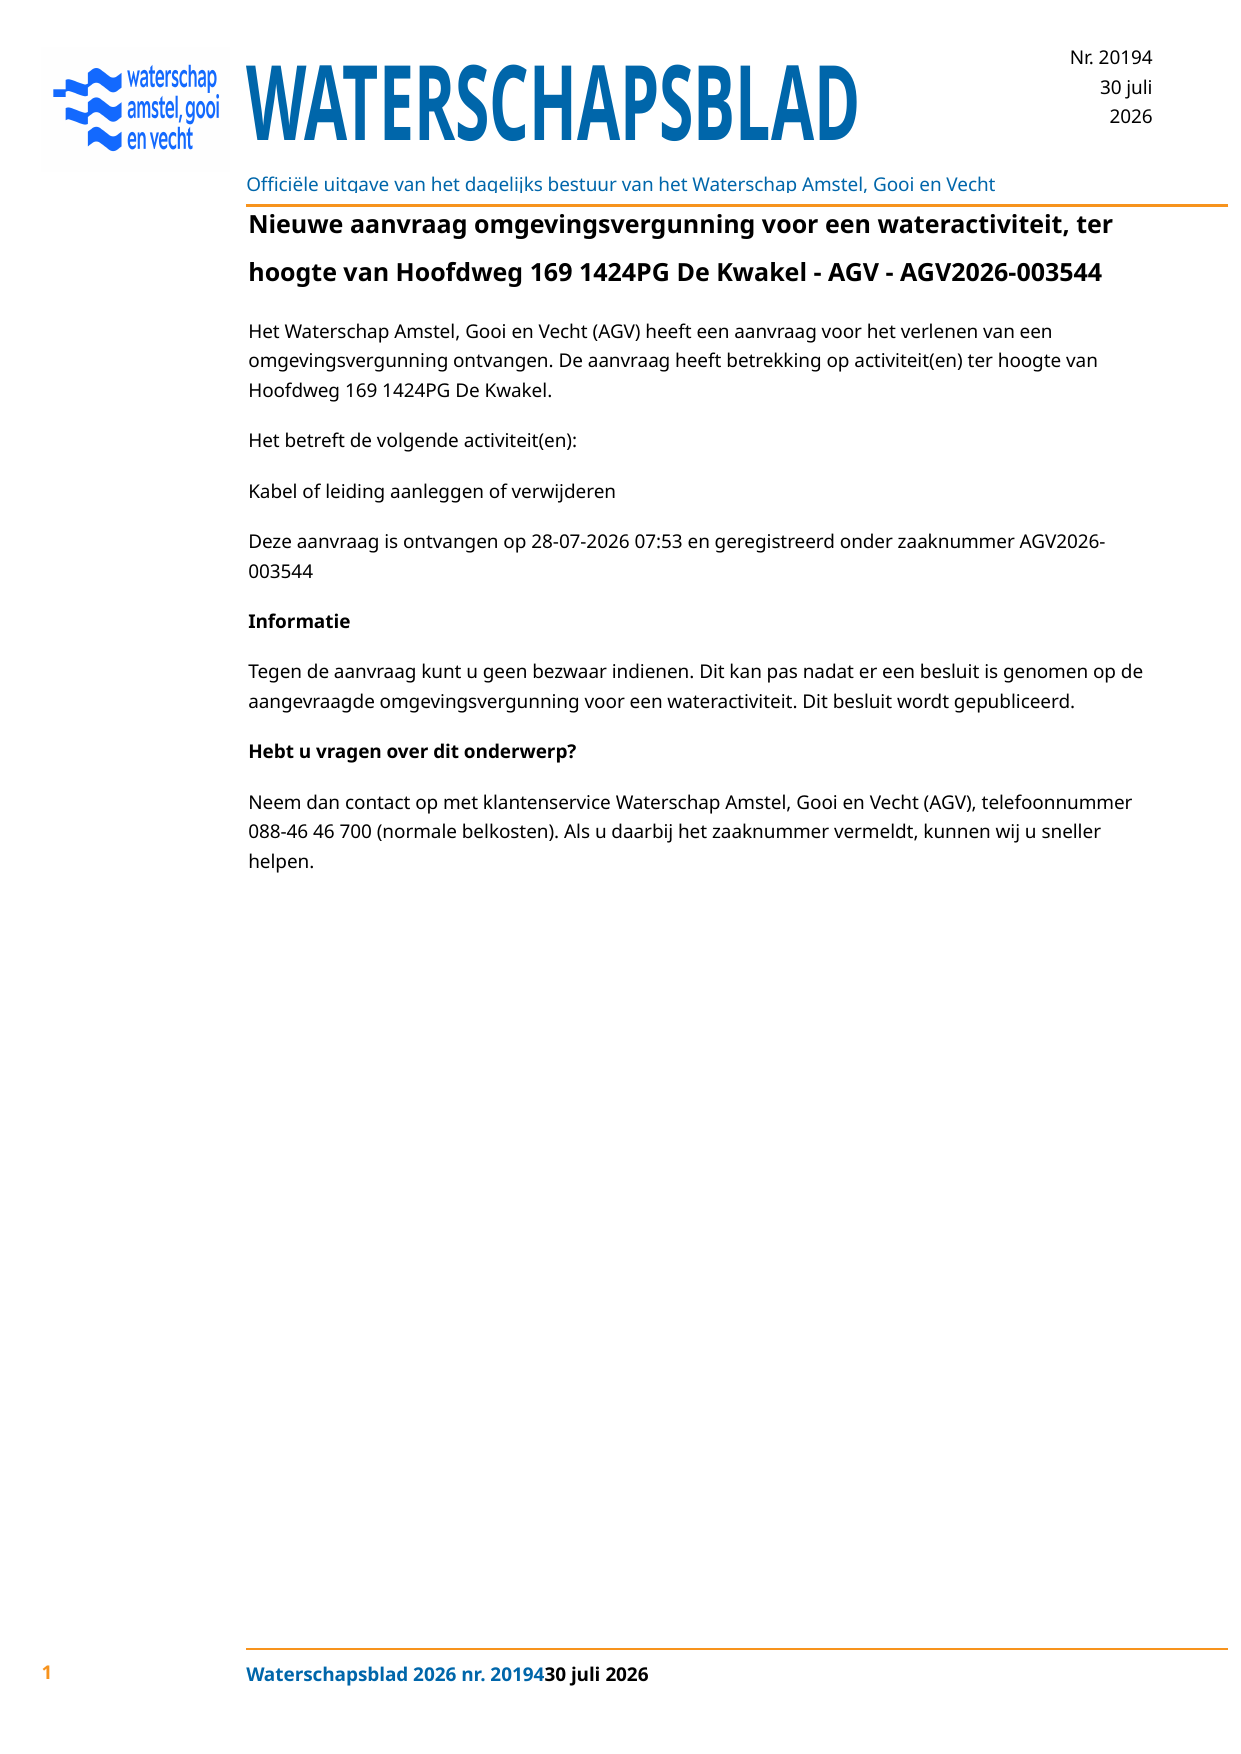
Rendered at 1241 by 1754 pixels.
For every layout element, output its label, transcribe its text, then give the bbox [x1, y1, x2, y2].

text Kabel of leiding aanleggen of verwijderen [248, 478, 1152, 504]
text Tegen de aanvraag kunt u geen bezwaar indienen. Dit kan pas nadat er een besluit is genomen op de aangevraagde omgevingsvergunning voor een wateractiviteit. Dit besluit wordt gepubliceerd. [248, 659, 1152, 714]
text Neem dan contact op met klantenservice Waterschap Amstel, Gooi en Vecht (AGV), telefoonnummer 088-46 46 700 (normale belkosten). Als u daarbij het zaaknummer vermeldt, kunnen wij u sneller helpen. [248, 789, 1152, 874]
text Het Waterschap Amstel, Gooi en Vecht (AGV) heeft een aanvraag voor het verlenen van een omgevingsvergunning ontvangen. De aanvraag heeft betrekking op activiteit(en) ter hoogte van Hoofdweg 169 1424PG De Kwakel. [248, 318, 1152, 403]
text Nieuwe aanvraag omgevingsvergunning voor een wateractiviteit, ter hoogte van Hoofdweg 169 1424PG De Kwakel - AGV - AGV2026-003544 [248, 207, 1152, 288]
text Het betreft de volgende activiteit(en): [248, 427, 1152, 453]
text Hebt u vragen over dit onderwerp? [248, 739, 1152, 764]
text Deze aanvraag is ontvangen op 28-07-2026 07:53 en geregistreerd onder zaaknummer AGV2026-003544 [248, 528, 1152, 584]
text Informatie [248, 608, 1152, 634]
picture [41, 47, 231, 172]
